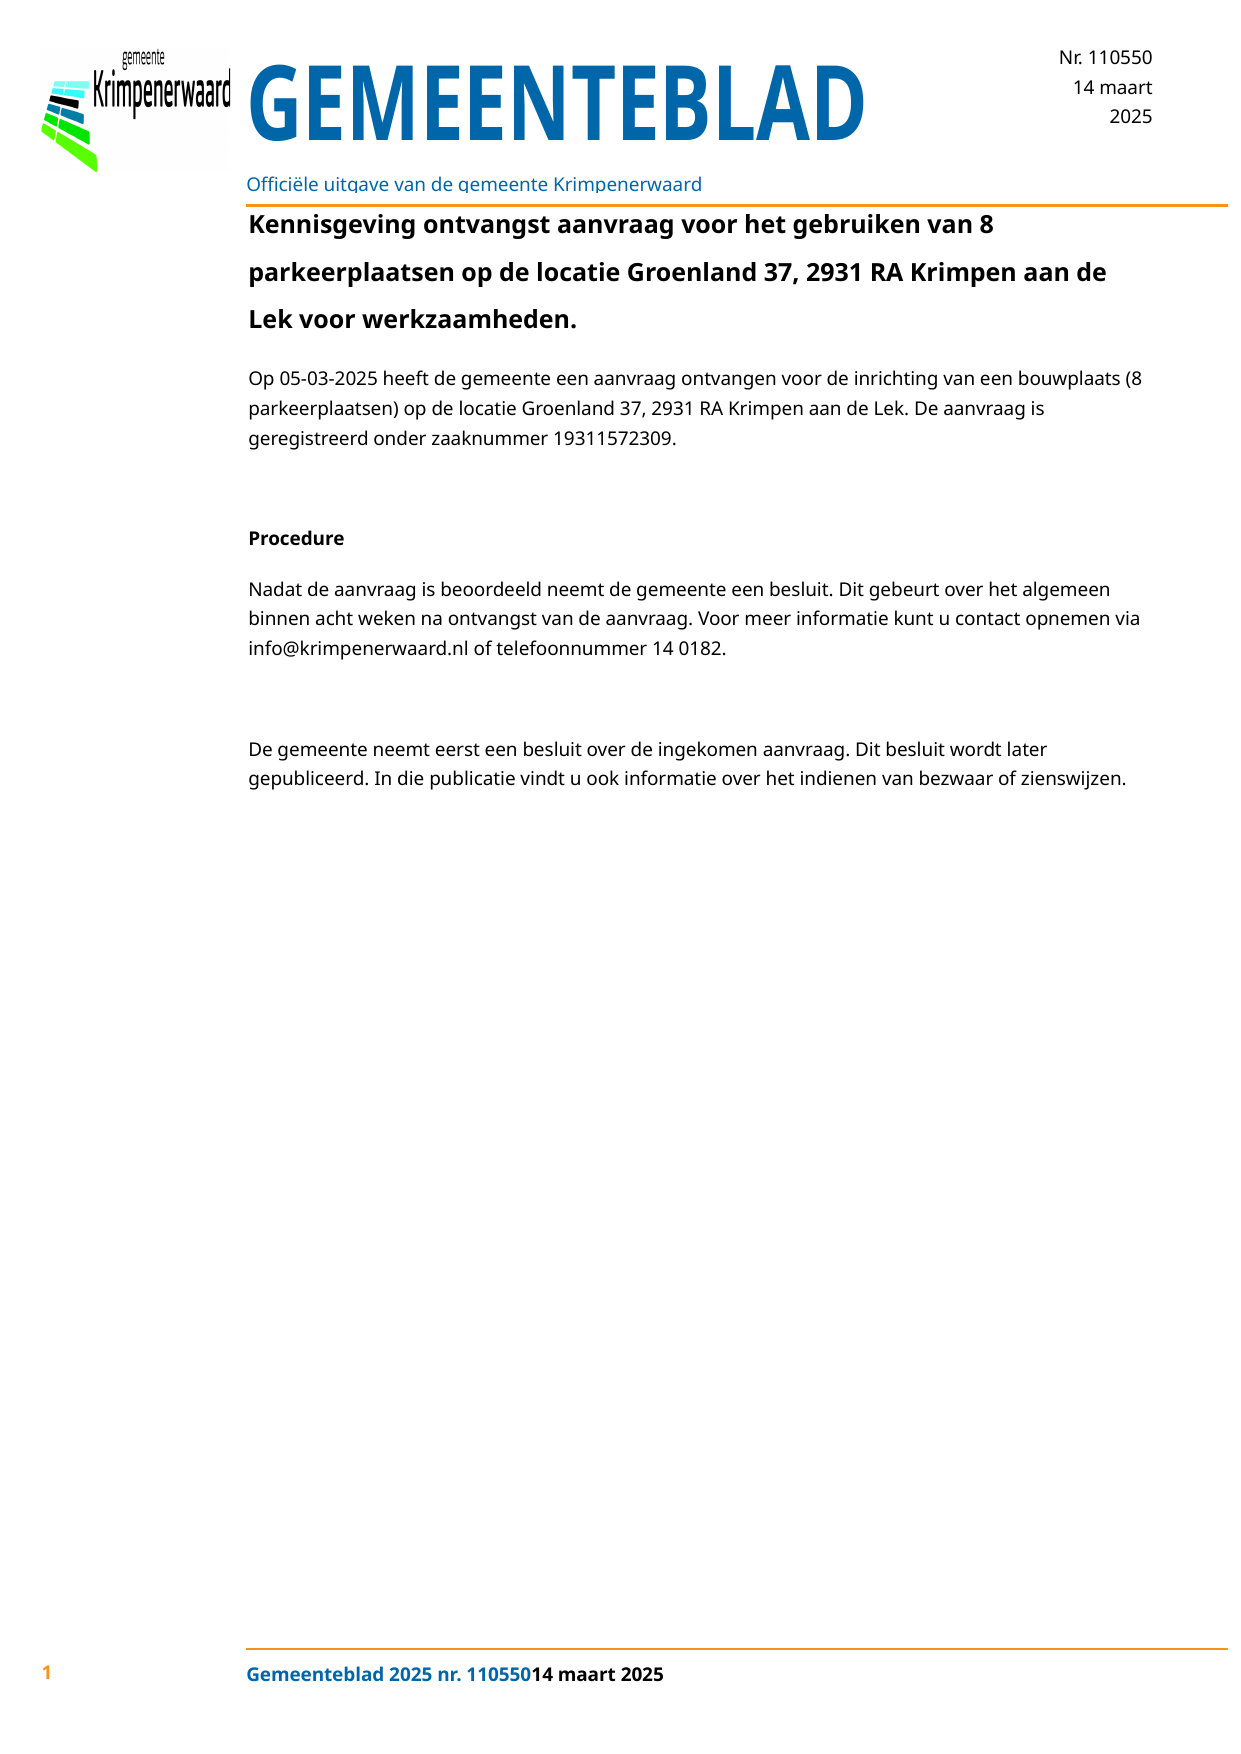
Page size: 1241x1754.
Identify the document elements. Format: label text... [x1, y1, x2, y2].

text Procedure [248, 526, 1152, 551]
text Kennisgeving ontvangst aanvraag voor het gebruiken van 8 parkeerplaatsen op de locatie Groenland 37, 2931 RA Krimpen aan de Lek voor werkzaamheden. [248, 207, 1152, 336]
text Nadat de aanvraag is beoordeeld neemt de gemeente een besluit. Dit gebeurt over het algemeen binnen acht weken na ontvangst van de aanvraag. Voor meer informatie kunt u contact opnemen via info@krimpenerwaard.nl of telefoonnummer 14 0182. [248, 576, 1152, 661]
text De gemeente neemt eerst een besluit over de ingekomen aanvraag. Dit besluit wordt later gepubliceerd. In die publicatie vindt u ook informatie over het indienen van bezwaar of zienswijzen. [248, 736, 1152, 791]
text Op 05-03-2025 heeft de gemeente een aanvraag ontvangen voor de inrichting van een bouwplaats (8 parkeerplaatsen) op de locatie Groenland 37, 2931 RA Krimpen aan de Lek. De aanvraag is geregistreerd onder zaaknummer 19311572309. [248, 366, 1152, 450]
picture [41, 47, 231, 172]
